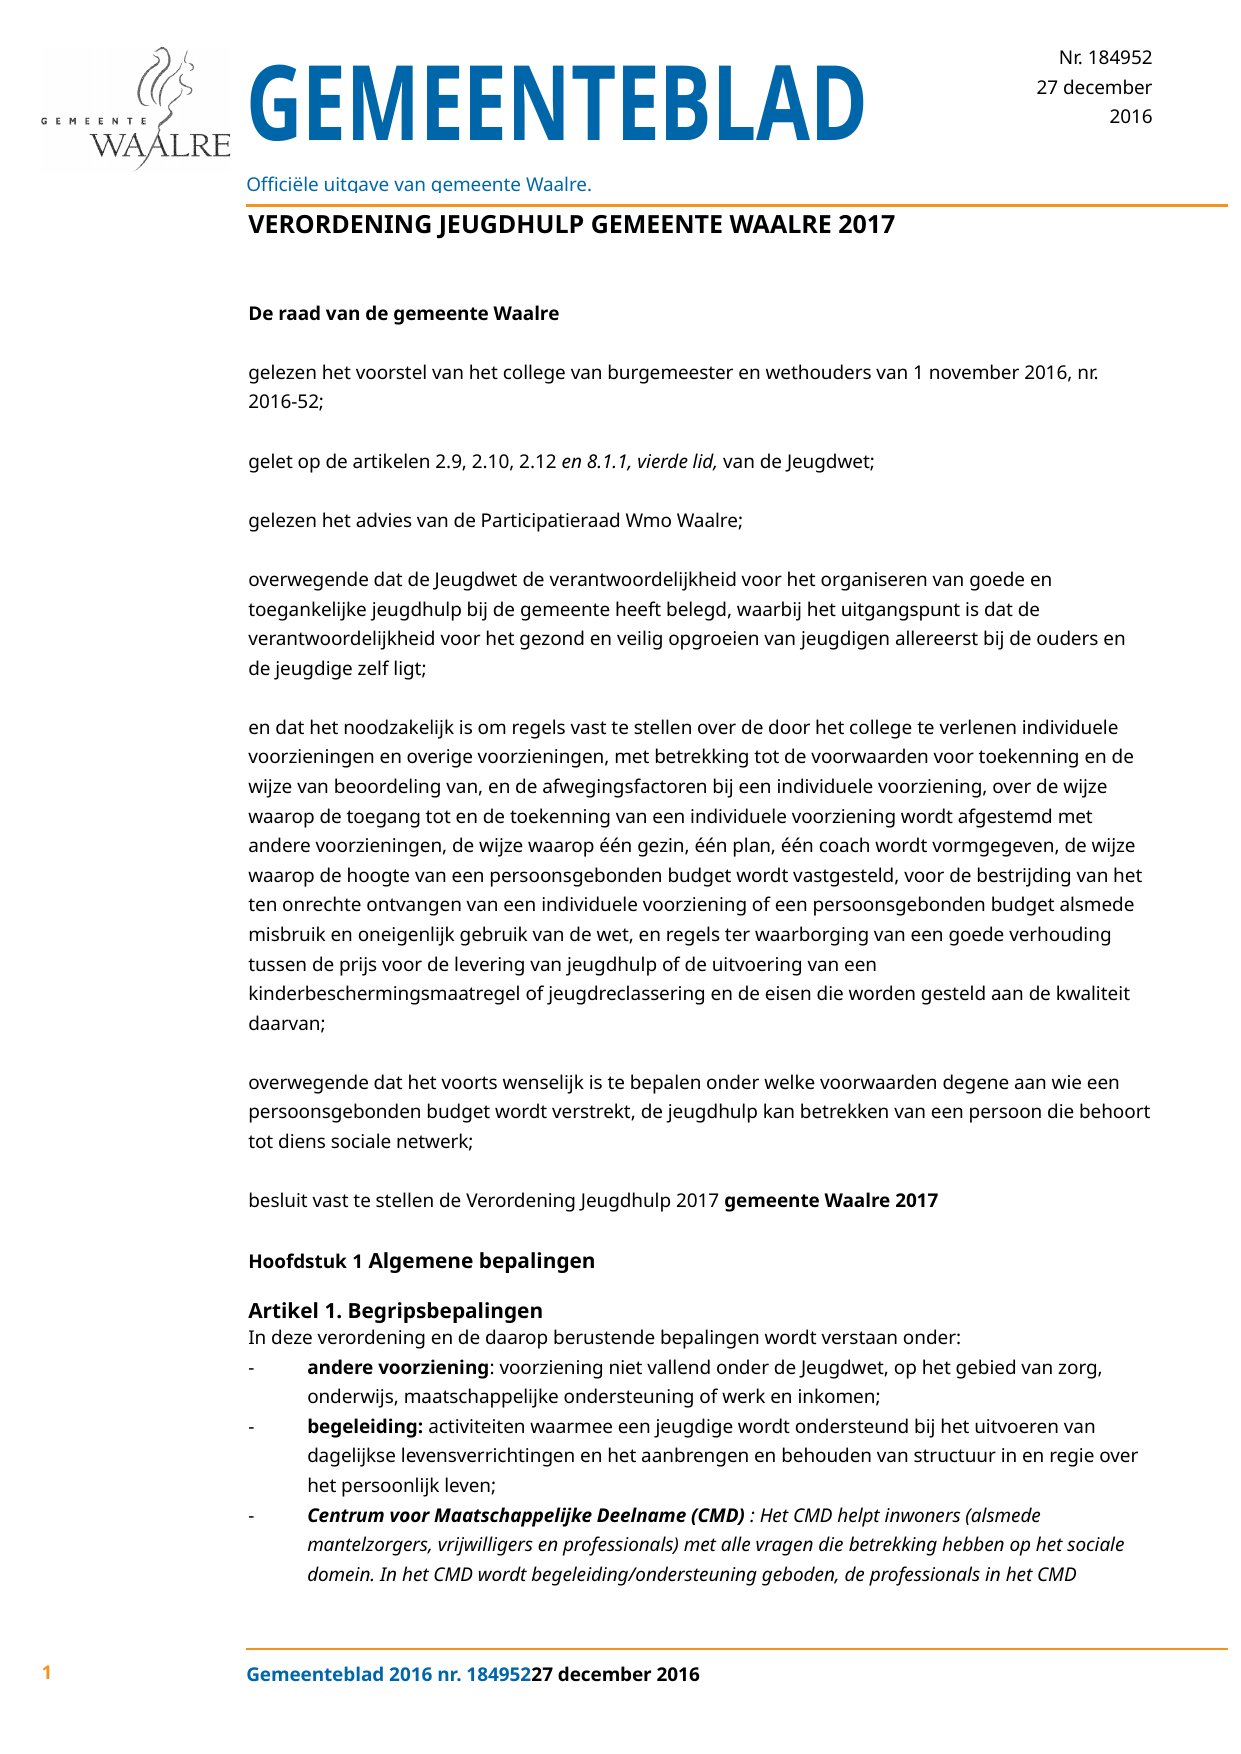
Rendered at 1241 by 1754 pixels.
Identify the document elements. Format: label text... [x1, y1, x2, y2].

text overwegende dat de Jeugdwet de verantwoordelijkheid voor het organiseren van goede en toegankelijke jeugdhulp bij de gemeente heeft belegd, waarbij het uitgangspunt is dat de verantwoordelijkheid voor het gezond en veilig opgroeien van jeugdigen allereerst bij de ouders en de jeugdige zelf ligt; [248, 566, 1152, 681]
text en dat het noodzakelijk is om regels vast te stellen over de door het college te verlenen individuele voorzieningen en overige voorzieningen, met betrekking tot de voorwaarden voor toekenning en de wijze van beoordeling van, en de afwegingsfactoren bij een individuele voorziening, over de wijze waarop de toegang tot en de toekenning van een individuele voorziening wordt afgestemd met andere voorzieningen, de wijze waarop één gezin, één plan, één coach wordt vormgegeven, de wijze waarop de hoogte van een persoonsgebonden budget wordt vastgesteld, voor de bestrijding van het ten onrechte ontvangen van een individuele voorziening of een persoonsgebonden budget alsmede misbruik en oneigenlijk gebruik van de wet, en regels ter waarborging van een goede verhouding tussen de prijs voor de levering van jeugdhulp of de uitvoering van een kinderbeschermingsmaatregel of jeugdreclassering en de eisen die worden gesteld aan de kwaliteit daarvan; [248, 714, 1152, 1036]
picture [41, 47, 231, 172]
text overwegende dat het voorts wenselijk is te bepalen onder welke voorwaarden degene aan wie een persoonsgebonden budget wordt verstrekt, de jeugdhulp kan betrekken van een persoon die behoort tot diens sociale netwerk; [248, 1069, 1152, 1154]
text gelet op de artikelen 2.9, 2.10, 2.12 en 8.1.1, vierde lid, van de Jeugdwet; [248, 448, 1152, 473]
text Hoofdstuk 1 Algemene bepalingen [248, 1247, 1152, 1275]
list begeleiding: activiteiten waarmee een jeugdige wordt ondersteund bij het uitvoeren van dagelijkse levensverrichtingen en het aanbrengen en behouden van structuur in en regie over het persoonlijk leven; [248, 1413, 1152, 1498]
text In deze verordening en de daarop berustende bepalingen wordt verstaan onder: [248, 1324, 1152, 1350]
text Artikel 1. Begripsbepalingen [248, 1296, 1152, 1324]
text VERORDENING JEUGDHULP GEMEENTE WAALRE 2017 [248, 207, 1152, 241]
text besluit vast te stellen de Verordening Jeugdhulp 2017 gemeente Waalre 2017 [248, 1187, 1152, 1213]
list Centrum voor Maatschappelijke Deelname (CMD) : Het CMD helpt inwoners (alsmede mantelzorgers, vrijwilligers en professionals) met alle vragen die betrekking hebben op het sociale domein. In het CMD wordt begeleiding/ondersteuning geboden, de professionals in het CMD [248, 1502, 1152, 1587]
text De raad van de gemeente Waalre [248, 300, 1152, 326]
text gelezen het advies van de Participatieraad Wmo Waalre; [248, 507, 1152, 533]
list andere voorziening: voorziening niet vallend onder de Jeugdwet, op het gebied van zorg, onderwijs, maatschappelijke ondersteuning of werk en inkomen; [248, 1354, 1152, 1409]
text gelezen het voorstel van het college van burgemeester en wethouders van 1 november 2016, nr. 2016-52; [248, 359, 1152, 414]
